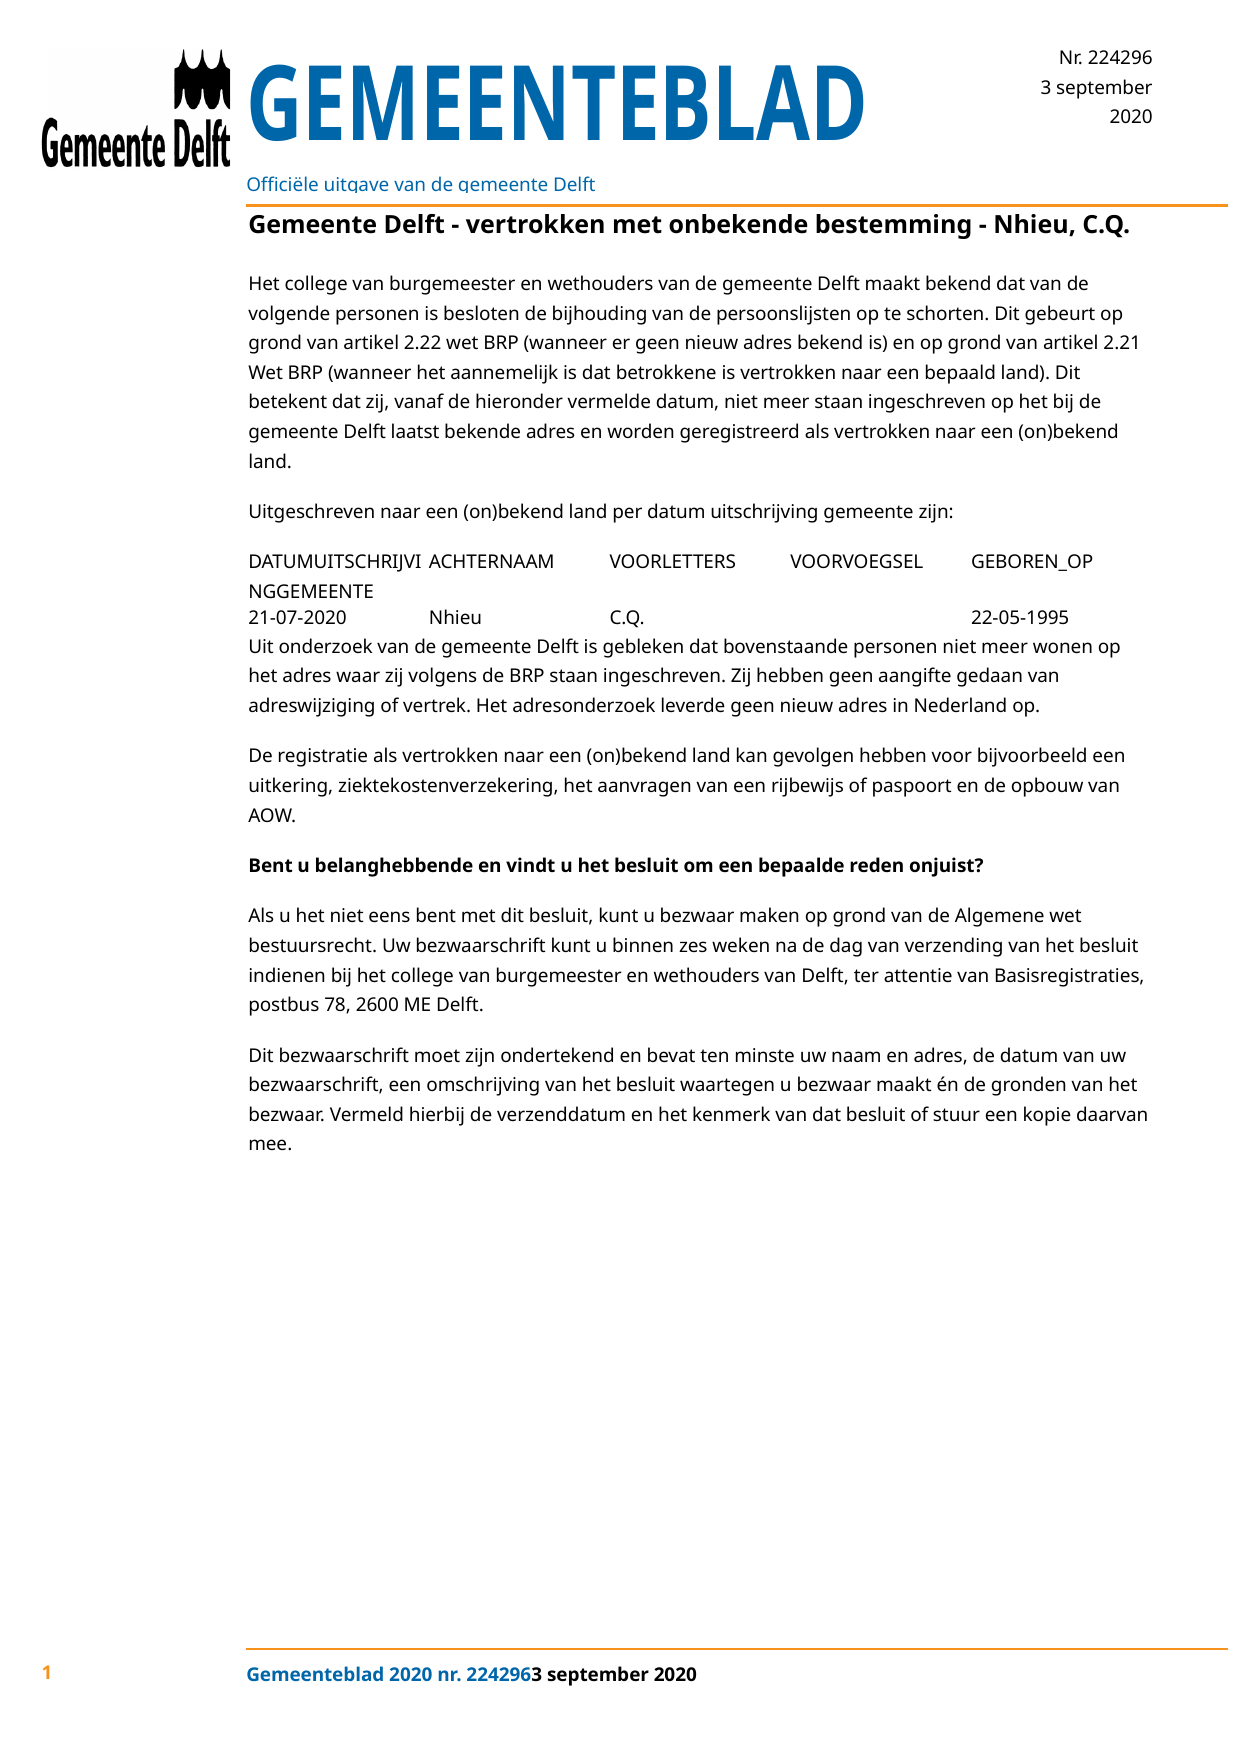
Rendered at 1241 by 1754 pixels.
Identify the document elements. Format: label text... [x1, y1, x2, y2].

picture [41, 47, 231, 172]
text Het college van burgemeester en wethouders van de gemeente Delft maakt bekend dat van de volgende personen is besloten de bijhouding van de persoonslijsten op te schorten. Dit gebeurt op grond van artikel 2.22 wet BRP (wanneer er geen nieuw adres bekend is) en op grond van artikel 2.21 Wet BRP (wanneer het aannemelijk is dat betrokkene is vertrokken naar een bepaald land). Dit betekent dat zij, vanaf de hieronder vermelde datum, niet meer staan ingeschreven op het bij de gemeente Delft laatst bekende adres en worden geregistreerd als vertrokken naar een (on)bekend land. [248, 270, 1152, 473]
table_cell C.Q. [609, 604, 790, 630]
table_header VOORLETTERS [609, 549, 790, 604]
table_header VOORVOEGSEL [790, 549, 971, 604]
table_header DATUMUITSCHRIJVINGGEMEENTE [248, 549, 429, 604]
text Als u het niet eens bent met dit besluit, kunt u bezwaar maken op grond van de Algemene wet bestuursrecht. Uw bezwaarschrift kunt u binnen zes weken na de dag van verzending van het besluit indienen bij het college van burgemeester en wethouders van Delft, ter attentie van Basisregistraties, postbus 78, 2600 ME Delft. [248, 903, 1152, 1017]
table_cell [790, 604, 971, 630]
table_cell 22-05-1995 [971, 604, 1152, 630]
table_cell Nhieu [429, 604, 609, 630]
text Bent u belanghebbende en vindt u het besluit om een bepaalde reden onjuist? [248, 852, 1152, 878]
text Gemeente Delft - vertrokken met onbekende bestemming - Nhieu, C.Q. [248, 207, 1152, 241]
table_header ACHTERNAAM [429, 549, 609, 604]
text Uit onderzoek van de gemeente Delft is gebleken dat bovenstaande personen niet meer wonen op het adres waar zij volgens de BRP staan ingeschreven. Zij hebben geen aangifte gedaan van adreswijziging of vertrek. Het adresonderzoek leverde geen nieuw adres in Nederland op. [248, 633, 1152, 718]
text De registratie als vertrokken naar een (on)bekend land kan gevolgen hebben voor bijvoorbeeld een uitkering, ziektekostenverzekering, het aanvragen van een rijbewijs of paspoort en de opbouw van AOW. [248, 743, 1152, 827]
text Dit bezwaarschrift moet zijn ondertekend en bevat ten minste uw naam en adres, de datum van uw bezwaarschrift, een omschrijving van het besluit waartegen u bezwaar maakt én de gronden van het bezwaar. Vermeld hierbij de verzenddatum en het kenmerk van dat besluit of stuur een kopie daarvan mee. [248, 1042, 1152, 1156]
table_cell 21-07-2020 [248, 604, 429, 630]
table_header GEBOREN_OP [971, 549, 1152, 604]
text Uitgeschreven naar een (on)bekend land per datum uitschrijving gemeente zijn: [248, 498, 1152, 524]
